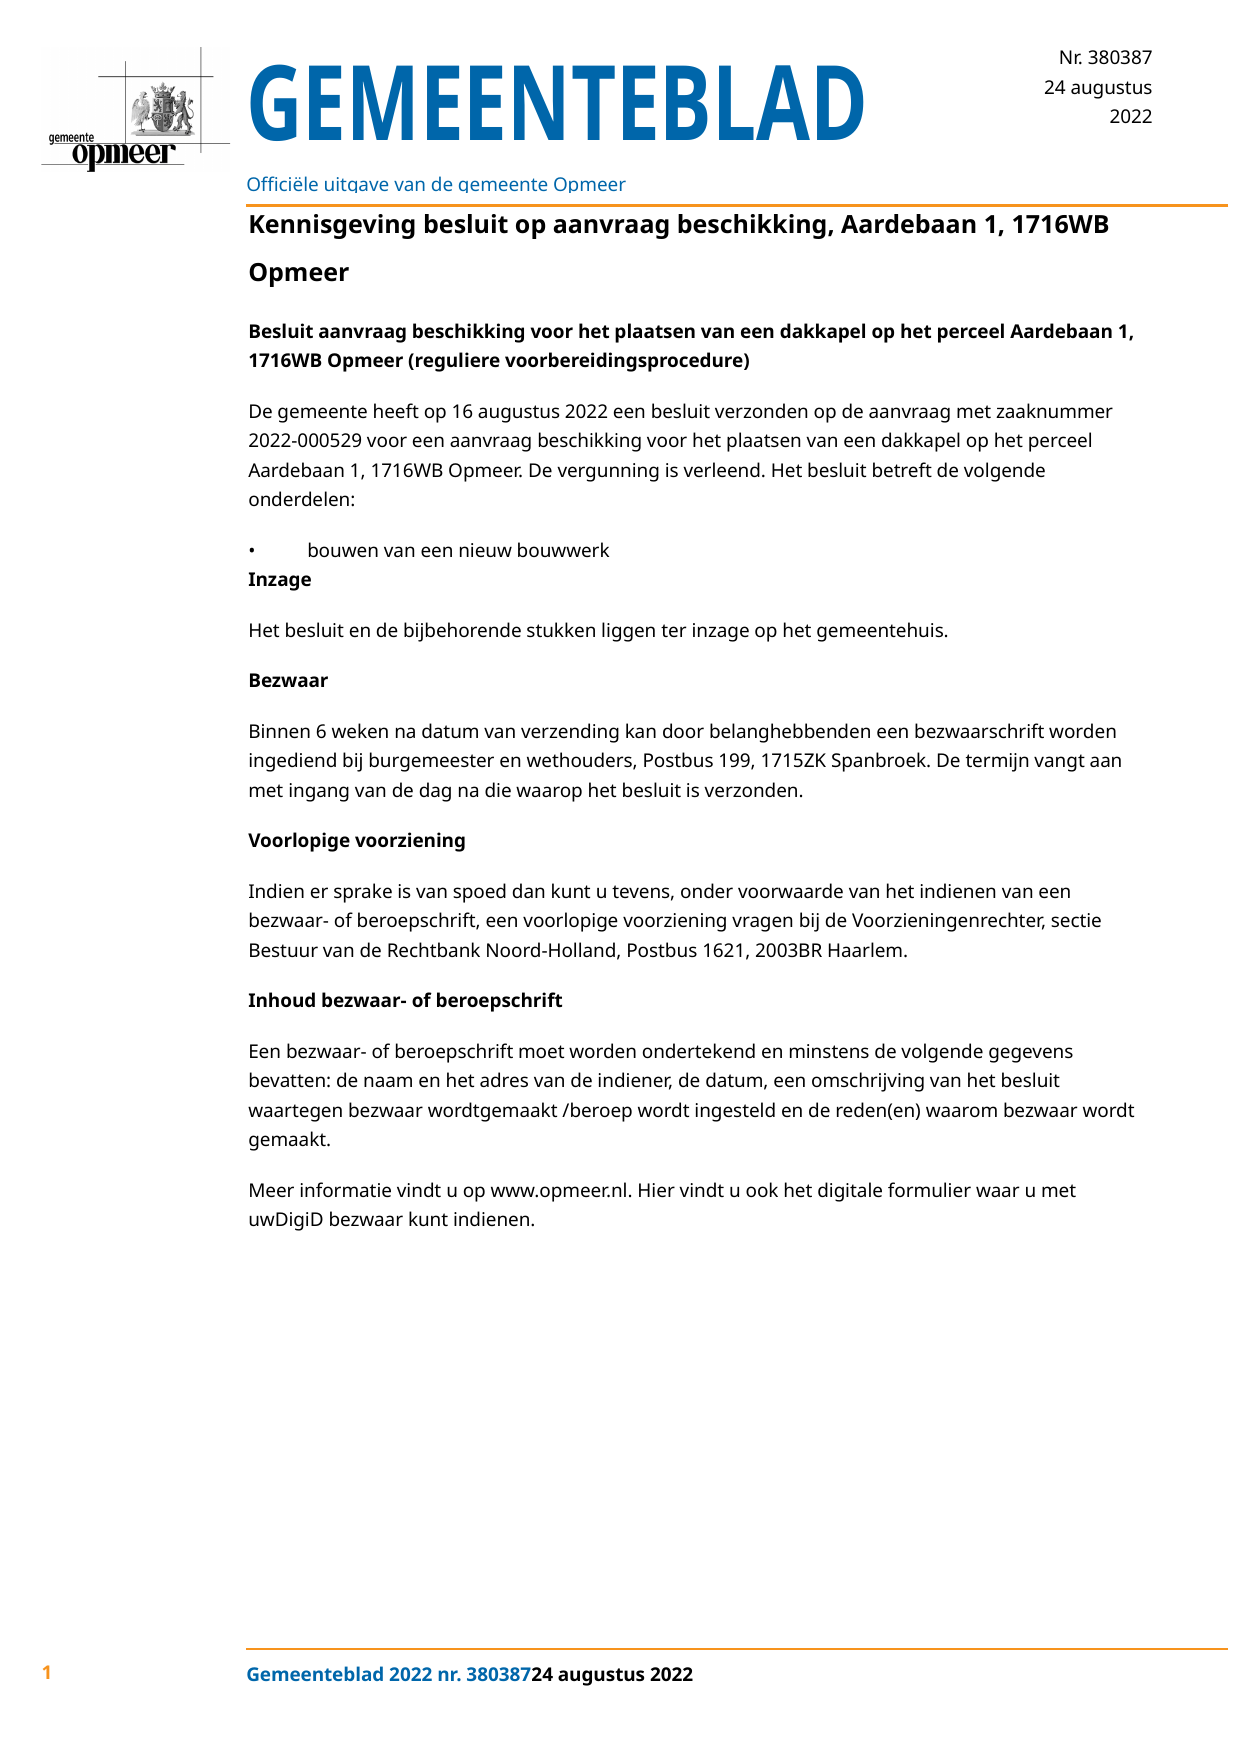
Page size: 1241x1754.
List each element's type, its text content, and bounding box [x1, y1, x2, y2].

text Meer informatie vindt u op www.opmeer.nl. Hier vindt u ook het digitale formulier waar u met uwDigiD bezwaar kunt indienen. [248, 1177, 1152, 1232]
text De gemeente heeft op 16 augustus 2022 een besluit verzonden op de aanvraag met zaaknummer 2022-000529 voor een aanvraag beschikking voor het plaatsen van een dakkapel op het perceel Aardebaan 1, 1716WB Opmeer. De vergunning is verleend. Het besluit betreft de volgende onderdelen: [248, 398, 1152, 512]
text Binnen 6 weken na datum van verzending kan door belanghebbenden een bezwaarschrift worden ingediend bij burgemeester en wethouders, Postbus 199, 1715ZK Spanbroek. De termijn vangt aan met ingang van de dag na die waarop het besluit is verzonden. [248, 718, 1152, 803]
text Een bezwaar- of beroepschrift moet worden ondertekend en minstens de volgende gegevens bevatten: de naam en het adres van de indiener, de datum, een omschrijving van het besluit waartegen bezwaar wordtgemaakt /beroep wordt ingesteld en de reden(en) waarom bezwaar wordt gemaakt. [248, 1038, 1152, 1152]
text Indien er sprake is van spoed dan kunt u tevens, onder voorwaarde van het indienen van een bezwaar- of beroepschrift, een voorlopige voorziening vragen bij de Voorzieningenrechter, sectie Bestuur van de Rechtbank Noord-Holland, Postbus 1621, 2003BR Haarlem. [248, 878, 1152, 963]
text Bezwaar [248, 667, 1152, 693]
text Besluit aanvraag beschikking voor het plaatsen van een dakkapel op het perceel Aardebaan 1, 1716WB Opmeer (reguliere voorbereidingsprocedure) [248, 318, 1152, 373]
text Inzage [248, 567, 1152, 592]
list bouwen van een nieuw bouwwerk [248, 537, 1152, 563]
text Kennisgeving besluit op aanvraag beschikking, Aardebaan 1, 1716WB Opmeer [248, 207, 1152, 288]
picture [41, 47, 231, 172]
text Voorlopige voorziening [248, 827, 1152, 853]
text Het besluit en de bijbehorende stukken liggen ter inzage op het gemeentehuis. [248, 617, 1152, 643]
text Inhoud bezwaar- of beroepschrift [248, 987, 1152, 1013]
